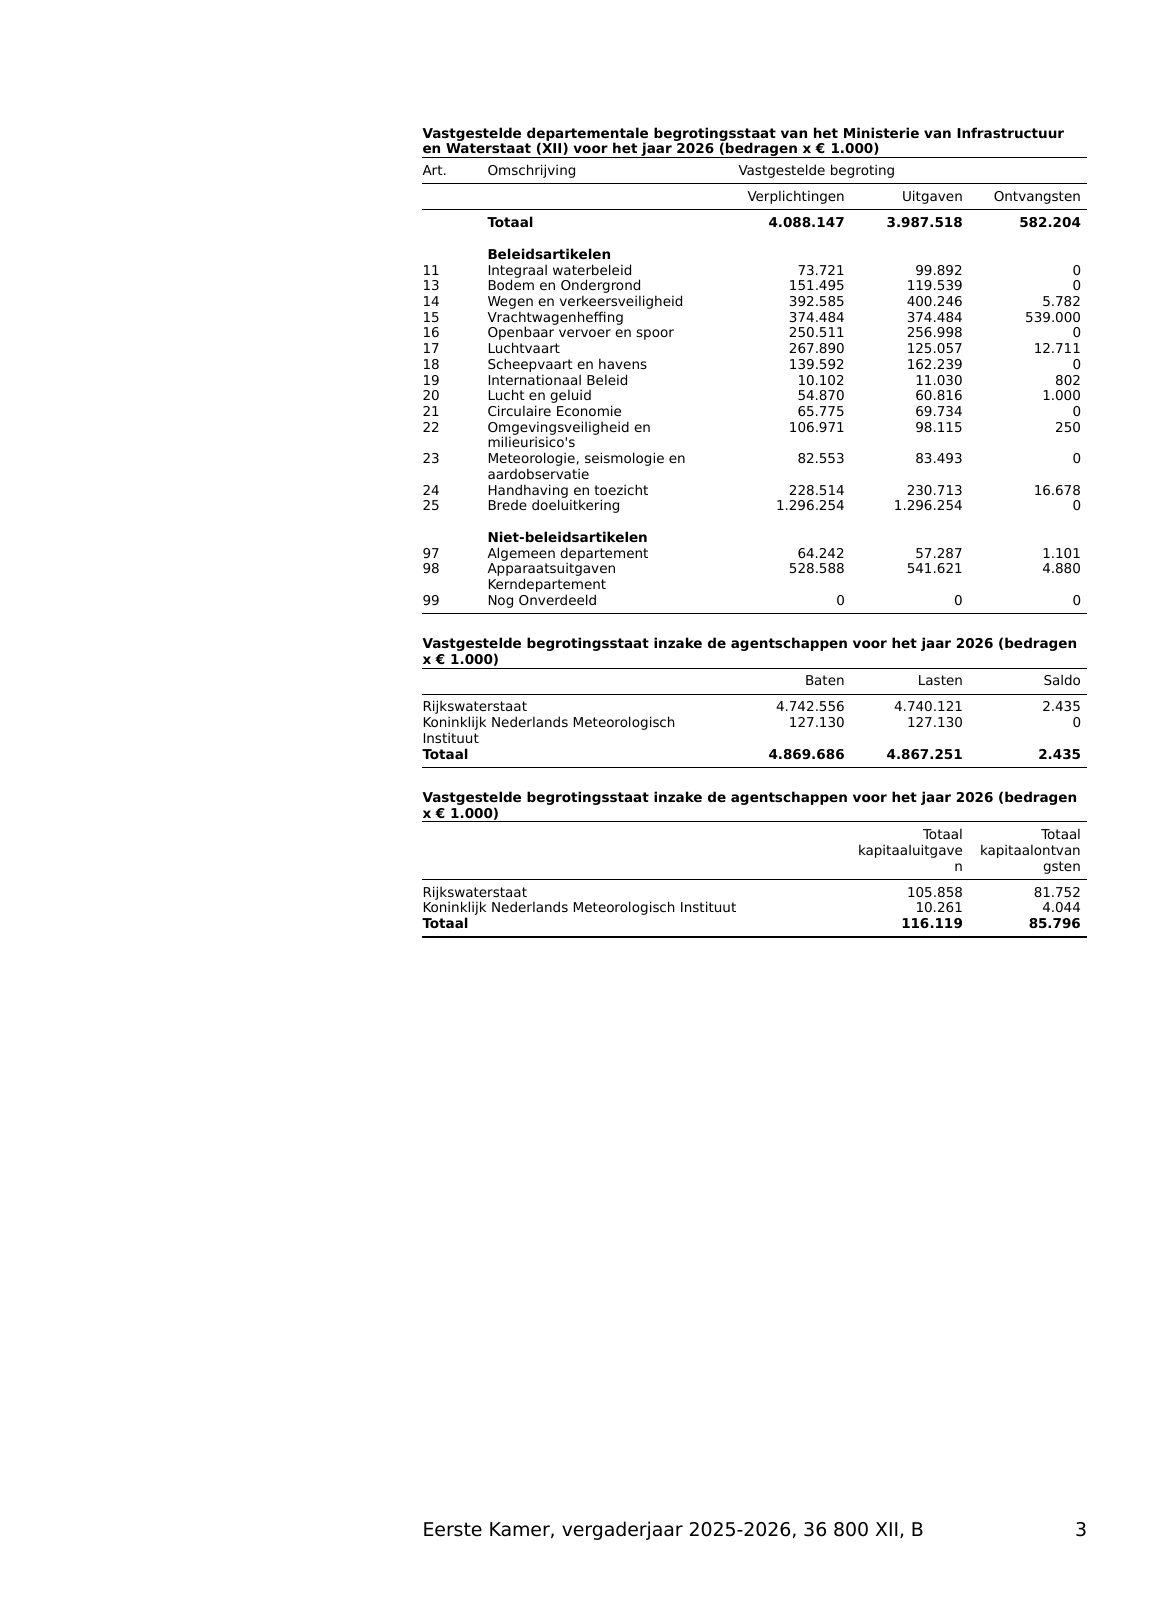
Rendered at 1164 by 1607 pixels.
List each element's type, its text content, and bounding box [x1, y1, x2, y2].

table_cell 0 [969, 498, 1087, 514]
table_cell 83.493 [850, 451, 968, 482]
table_cell [422, 669, 732, 693]
table_cell 82.553 [732, 451, 850, 482]
table_cell Koninklijk Nederlands Meteorologisch Instituut [422, 715, 732, 746]
table_cell 25 [422, 498, 481, 514]
table_cell [969, 231, 1087, 247]
table_cell [969, 247, 1087, 262]
table_cell 0 [969, 325, 1087, 341]
table_cell 64.242 [732, 545, 850, 561]
table_cell 3.987.518 [850, 210, 968, 231]
table_cell 69.734 [850, 404, 968, 419]
table_cell Niet-beleidsartikelen [481, 530, 732, 545]
table_cell 19 [422, 373, 481, 388]
table_cell 98.115 [850, 420, 968, 451]
table_cell 256.998 [850, 325, 968, 341]
table_cell 97 [422, 545, 481, 561]
table_cell 57.287 [850, 545, 968, 561]
table_cell Beleidsartikelen [481, 247, 732, 262]
table_cell 400.246 [850, 294, 968, 309]
table_cell Integraal waterbeleid [481, 262, 732, 278]
table_cell 15 [422, 310, 481, 325]
table_cell Lucht en geluid [481, 388, 732, 404]
table_cell 0 [969, 357, 1087, 372]
table_cell 11 [422, 262, 481, 278]
table_cell 18 [422, 357, 481, 372]
table_cell Openbaar vervoer en spoor [481, 325, 732, 341]
table_cell 0 [969, 715, 1087, 746]
table_cell Koninklijk Nederlands Meteorologisch Instituut [422, 900, 850, 916]
table_cell 392.585 [732, 294, 850, 309]
table_cell 374.484 [732, 310, 850, 325]
table_cell Totaal [481, 210, 732, 231]
table_cell Bodem en Ondergrond [481, 278, 732, 294]
table_cell [422, 210, 481, 231]
table_cell Art. [422, 158, 481, 183]
table_cell [732, 247, 850, 262]
table_cell 127.130 [732, 715, 850, 746]
table_cell Internationaal Beleid [481, 373, 732, 388]
table_cell 73.721 [732, 262, 850, 278]
table_cell [850, 247, 968, 262]
table_cell 16 [422, 325, 481, 341]
table_cell Baten [732, 669, 850, 693]
table_cell [422, 231, 481, 247]
table_header Vastgestelde departementale begrotingsstaat van het Ministerie van Infrastructuur en Waterstaat (XII) voor het jaar 2026 (bedragen x € 1.000) [422, 126, 1087, 157]
table_cell Totaal kapitaalontvangsten [969, 822, 1087, 879]
table_cell 582.204 [969, 210, 1087, 231]
table_cell 16.678 [969, 483, 1087, 498]
table_cell 105.858 [850, 880, 968, 900]
table_cell Apparaatsuitgaven Kerndepartement [481, 561, 732, 593]
table_cell 230.713 [850, 483, 968, 498]
table_cell 4.088.147 [732, 210, 850, 231]
table_cell Lasten [850, 669, 968, 693]
table_cell 539.000 [969, 310, 1087, 325]
table_cell 81.752 [969, 880, 1087, 900]
table_cell [422, 514, 481, 530]
table_cell 60.816 [850, 388, 968, 404]
table_cell 0 [732, 593, 850, 613]
table_cell Uitgaven [850, 184, 968, 209]
table_cell 4.742.556 [732, 695, 850, 715]
table_cell 374.484 [850, 310, 968, 325]
table_cell Ontvangsten [969, 184, 1087, 209]
table_cell Omschrijving [481, 158, 732, 183]
table_cell 2.435 [969, 746, 1087, 767]
table_cell 23 [422, 451, 481, 482]
table_cell [422, 822, 850, 879]
table_cell Algemeen departement [481, 545, 732, 561]
table_cell 13 [422, 278, 481, 294]
table_cell 127.130 [850, 715, 968, 746]
table_cell 1.296.254 [732, 498, 850, 514]
table_cell 0 [969, 278, 1087, 294]
table_cell [850, 514, 968, 530]
table_cell 10.261 [850, 900, 968, 916]
table_cell Luchtvaart [481, 341, 732, 357]
table_cell 99 [422, 593, 481, 613]
table_cell 2.435 [969, 695, 1087, 715]
table_cell 125.057 [850, 341, 968, 357]
table_cell 162.239 [850, 357, 968, 372]
table_cell 98 [422, 561, 481, 593]
table_cell 0 [969, 404, 1087, 419]
table_cell 106.971 [732, 420, 850, 451]
table_cell Totaal [422, 916, 850, 936]
table_cell Omgevingsveiligheid en milieurisico's [481, 420, 732, 451]
table_cell Rijkswaterstaat [422, 880, 850, 900]
table_cell 5.782 [969, 294, 1087, 309]
table_cell [422, 184, 481, 209]
table_header Vastgestelde begrotingsstaat inzake de agentschappen voor het jaar 2026 (bedragen x € 1.000) [422, 636, 1087, 667]
table_cell 228.514 [732, 483, 850, 498]
table_cell 85.796 [969, 916, 1087, 936]
table_cell [850, 231, 968, 247]
table_cell Totaal kapitaaluitgaven [850, 822, 968, 879]
table_header Vastgestelde begrotingsstaat inzake de agentschappen voor het jaar 2026 (bedragen x € 1.000) [422, 790, 1087, 821]
table_cell 4.740.121 [850, 695, 968, 715]
table_cell 0 [969, 593, 1087, 613]
table_cell [422, 530, 481, 545]
table_cell 528.588 [732, 561, 850, 593]
table_cell Verplichtingen [732, 184, 850, 209]
table_cell 119.539 [850, 278, 968, 294]
table_cell 65.775 [732, 404, 850, 419]
table_cell 151.495 [732, 278, 850, 294]
table_cell [969, 514, 1087, 530]
table_cell 10.102 [732, 373, 850, 388]
table_cell Scheepvaart en havens [481, 357, 732, 372]
table_cell 1.296.254 [850, 498, 968, 514]
table_cell Circulaire Economie [481, 404, 732, 419]
table_cell [969, 530, 1087, 545]
table_cell [481, 231, 732, 247]
table_cell 4.867.251 [850, 746, 968, 767]
table_cell 14 [422, 294, 481, 309]
table_cell 139.592 [732, 357, 850, 372]
table_cell Rijkswaterstaat [422, 695, 732, 715]
table_cell 99.892 [850, 262, 968, 278]
table_cell 267.890 [732, 341, 850, 357]
table_cell 4.869.686 [732, 746, 850, 767]
table_cell 11.030 [850, 373, 968, 388]
table_cell [732, 231, 850, 247]
table_cell [732, 530, 850, 545]
table_cell [850, 530, 968, 545]
table_cell Vrachtwagenheffing [481, 310, 732, 325]
table_cell Totaal [422, 746, 732, 767]
table_cell Handhaving en toezicht [481, 483, 732, 498]
table_cell 250.511 [732, 325, 850, 341]
table_cell 20 [422, 388, 481, 404]
table_cell 24 [422, 483, 481, 498]
table_cell 4.880 [969, 561, 1087, 593]
table_cell [732, 514, 850, 530]
table_cell Saldo [969, 669, 1087, 693]
table_cell Vastgestelde begroting [732, 158, 1087, 183]
table_cell 22 [422, 420, 481, 451]
table_cell 54.870 [732, 388, 850, 404]
table_cell 541.621 [850, 561, 968, 593]
table_cell 21 [422, 404, 481, 419]
table_cell 17 [422, 341, 481, 357]
table_cell [481, 184, 732, 209]
table_cell 1.101 [969, 545, 1087, 561]
table_cell 250 [969, 420, 1087, 451]
table_cell 0 [969, 451, 1087, 482]
table_cell 1.000 [969, 388, 1087, 404]
table_cell 0 [969, 262, 1087, 278]
table_cell Brede doeluitkering [481, 498, 732, 514]
table_cell [481, 514, 732, 530]
table_cell Meteorologie, seismologie en aardobservatie [481, 451, 732, 482]
table_cell 12.711 [969, 341, 1087, 357]
table_cell 0 [850, 593, 968, 613]
table_cell 4.044 [969, 900, 1087, 916]
table_cell [422, 247, 481, 262]
table_cell 802 [969, 373, 1087, 388]
table_cell Nog Onverdeeld [481, 593, 732, 613]
table_cell 116.119 [850, 916, 968, 936]
table_cell Wegen en verkeersveiligheid [481, 294, 732, 309]
